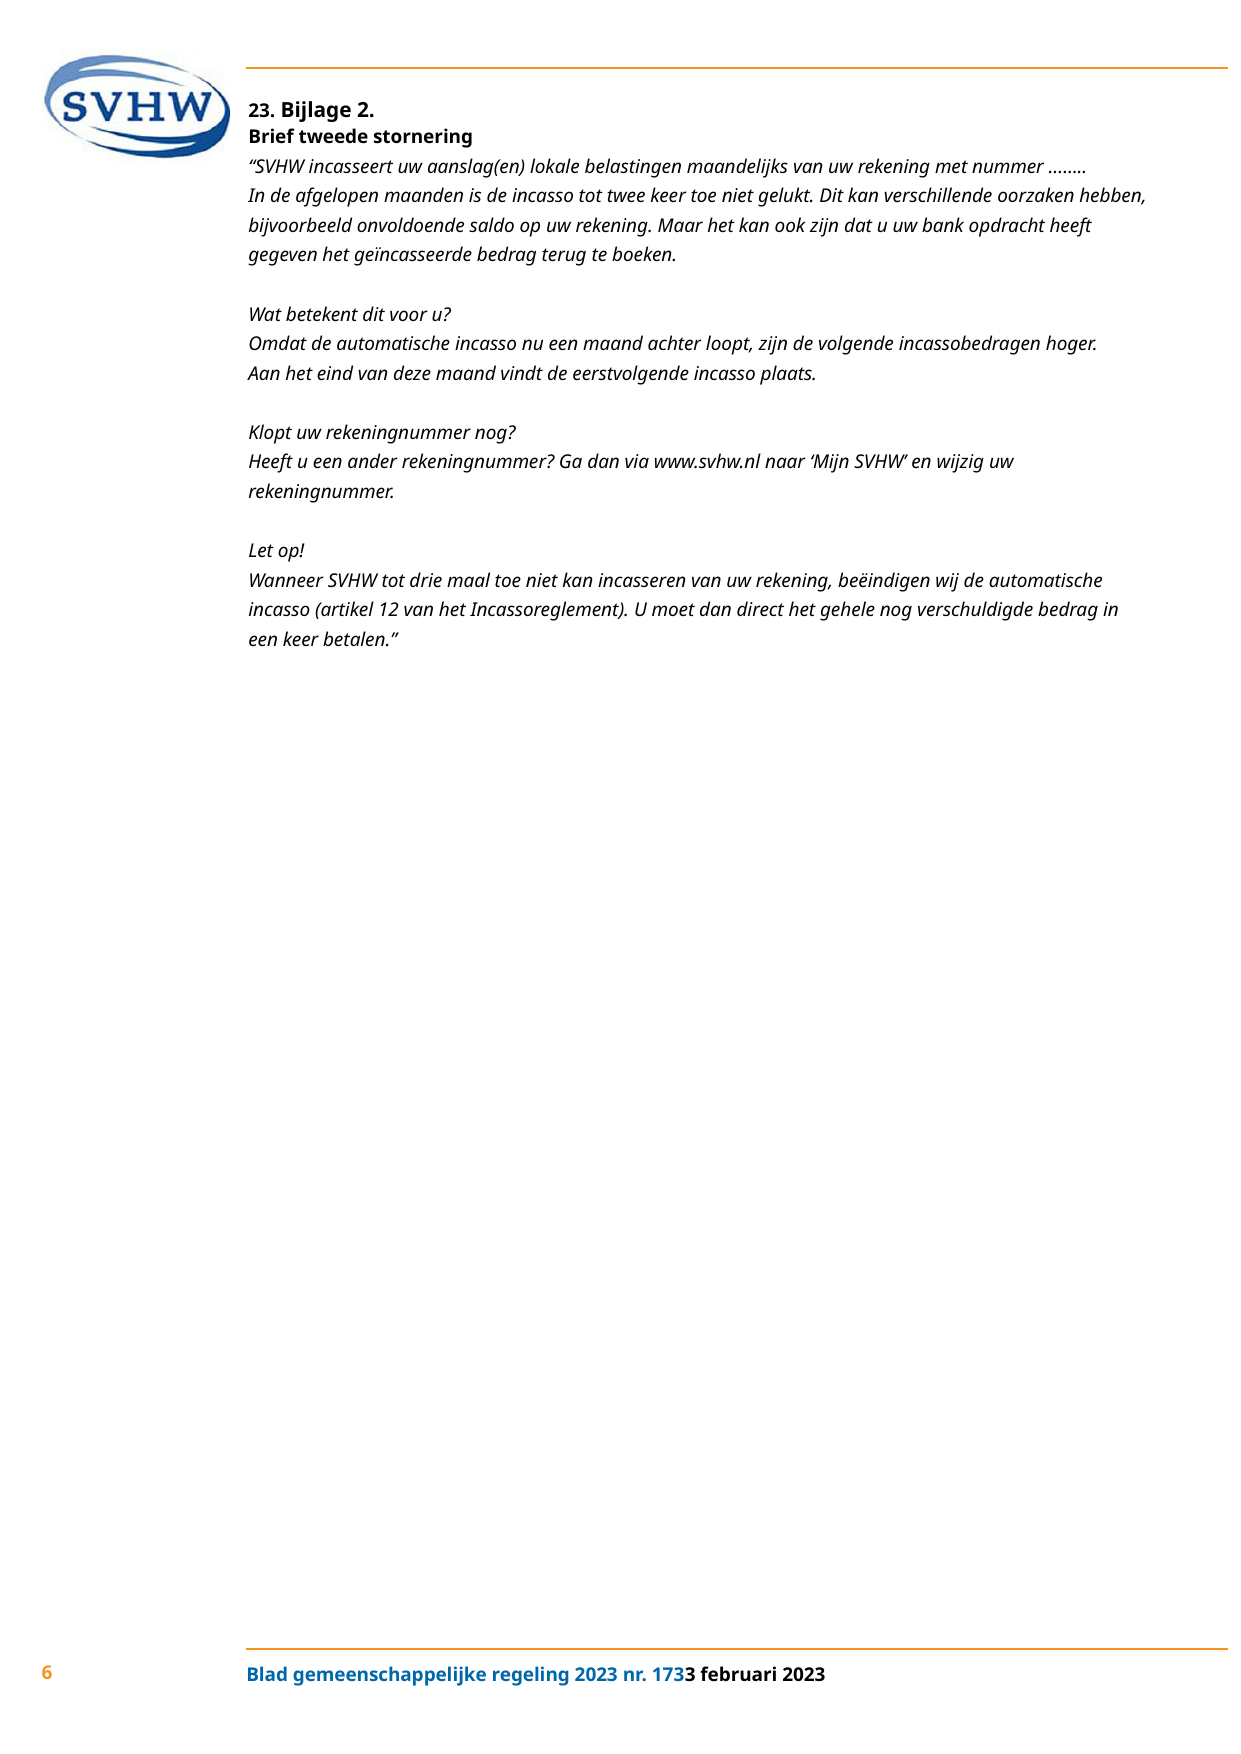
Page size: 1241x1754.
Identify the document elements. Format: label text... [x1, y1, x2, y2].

text Aan het eind van deze maand vindt de eerstvolgende incasso plaats. [248, 360, 1152, 386]
text Omdat de automatische incasso nu een maand achter loopt, zijn de volgende incassobedragen hoger. [248, 330, 1152, 356]
text 23. Bijlage 2. [248, 95, 1152, 123]
picture [41, 47, 231, 172]
text In de afgelopen maanden is de incasso tot twee keer toe niet gelukt. Dit kan verschillende oorzaken hebben, bijvoorbeeld onvoldoende saldo op uw rekening. Maar het kan ook zijn dat u uw bank opdracht heeft gegeven het geïncasseerde bedrag terug te boeken. [248, 182, 1152, 267]
text Let op! [248, 537, 1152, 563]
text Klopt uw rekeningnummer nog? [248, 419, 1152, 445]
text Heeft u een ander rekeningnummer? Ga dan via www.svhw.nl naar ‘Mijn SVHW’ en wijzig uw rekeningnummer. [248, 449, 1152, 504]
text “SVHW incasseert uw aanslag(en) lokale belastingen maandelijks van uw rekening met nummer …….. [248, 153, 1152, 179]
text Brief tweede stornering [248, 123, 1152, 149]
text Wanneer SVHW tot drie maal toe niet kan incasseren van uw rekening, beëindigen wij de automatische incasso (artikel 12 van het Incassoreglement). U moet dan direct het gehele nog verschuldigde bedrag in een keer betalen.” [248, 567, 1152, 652]
text Wat betekent dit voor u? [248, 301, 1152, 327]
